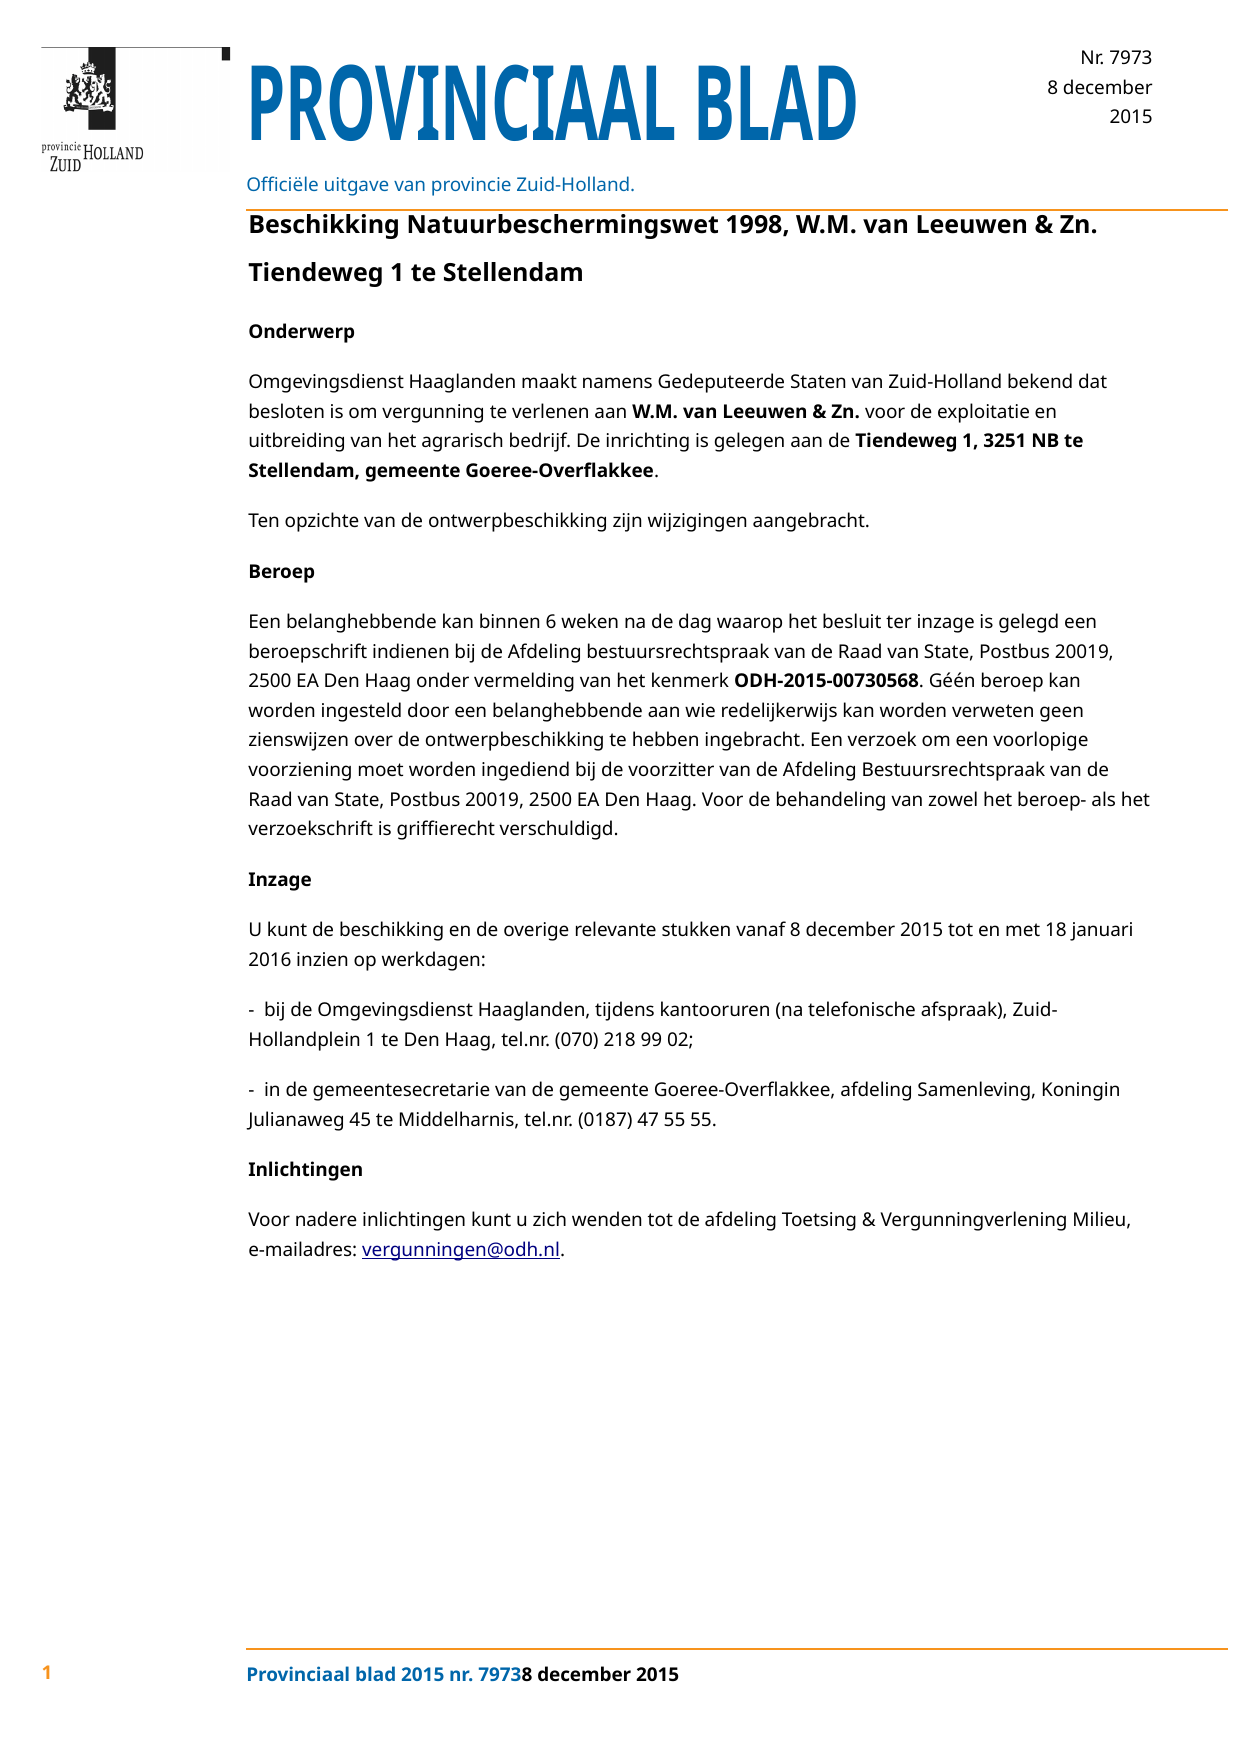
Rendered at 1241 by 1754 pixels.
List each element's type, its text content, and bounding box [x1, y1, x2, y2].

text Beschikking Natuurbeschermingswet 1998, W.M. van Leeuwen & Zn. Tiendeweg 1 te Stellendam [248, 211, 1152, 288]
text Omgevingsdienst Haaglanden maakt namens Gedeputeerde Staten van Zuid-Holland bekend dat besloten is om vergunning te verlenen aan W.M. van Leeuwen & Zn. voor de exploitatie en uitbreiding van het agrarisch bedrijf. De inrichting is gelegen aan de Tiendeweg 1, 3251 NB te Stellendam, gemeente Goeree-Overflakkee. [248, 368, 1152, 483]
text - in de gemeentesecretarie van de gemeente Goeree-Overflakkee, afdeling Samenleving, Koningin Julianaweg 45 te Middelharnis, tel.nr. (0187) 47 55 55. [248, 1076, 1152, 1132]
text Inzage [248, 866, 1152, 892]
text U kunt de beschikking en de overige relevante stukken vanaf 8 december 2015 tot en met 18 januari 2016 inzien op werkdagen: [248, 916, 1152, 972]
text Beroep [248, 558, 1152, 584]
picture [41, 47, 231, 172]
text Ten opzichte van de ontwerpbeschikking zijn wijzigingen aangebracht. [248, 507, 1152, 533]
text Onderwerp [248, 318, 1152, 344]
text Inlichtingen [248, 1156, 1152, 1182]
text Voor nadere inlichtingen kunt u zich wenden tot de afdeling Toetsing & Vergunningverlening Milieu, e-mailadres: vergunningen@odh.nl. [248, 1207, 1152, 1262]
text - bij de Omgevingsdienst Haaglanden, tijdens kantooruren (na telefonische afspraak), Zuid-Hollandplein 1 te Den Haag, tel.nr. (070) 218 99 02; [248, 996, 1152, 1052]
text Een belanghebbende kan binnen 6 weken na de dag waarop het besluit ter inzage is gelegd een beroepschrift indienen bij de Afdeling bestuursrechtspraak van de Raad van State, Postbus 20019, 2500 EA Den Haag onder vermelding van het kenmerk ODH-2015-00730568. Géén beroep kan worden ingesteld door een belanghebbende aan wie redelijkerwijs kan worden verweten geen zienswijzen over de ontwerpbeschikking te hebben ingebracht. Een verzoek om een voorlopige voorziening moet worden ingediend bij de voorzitter van de Afdeling Bestuursrechtspraak van de Raad van State, Postbus 20019, 2500 EA Den Haag. Voor de behandeling van zowel het beroep- als het verzoekschrift is griffierecht verschuldigd. [248, 608, 1152, 841]
